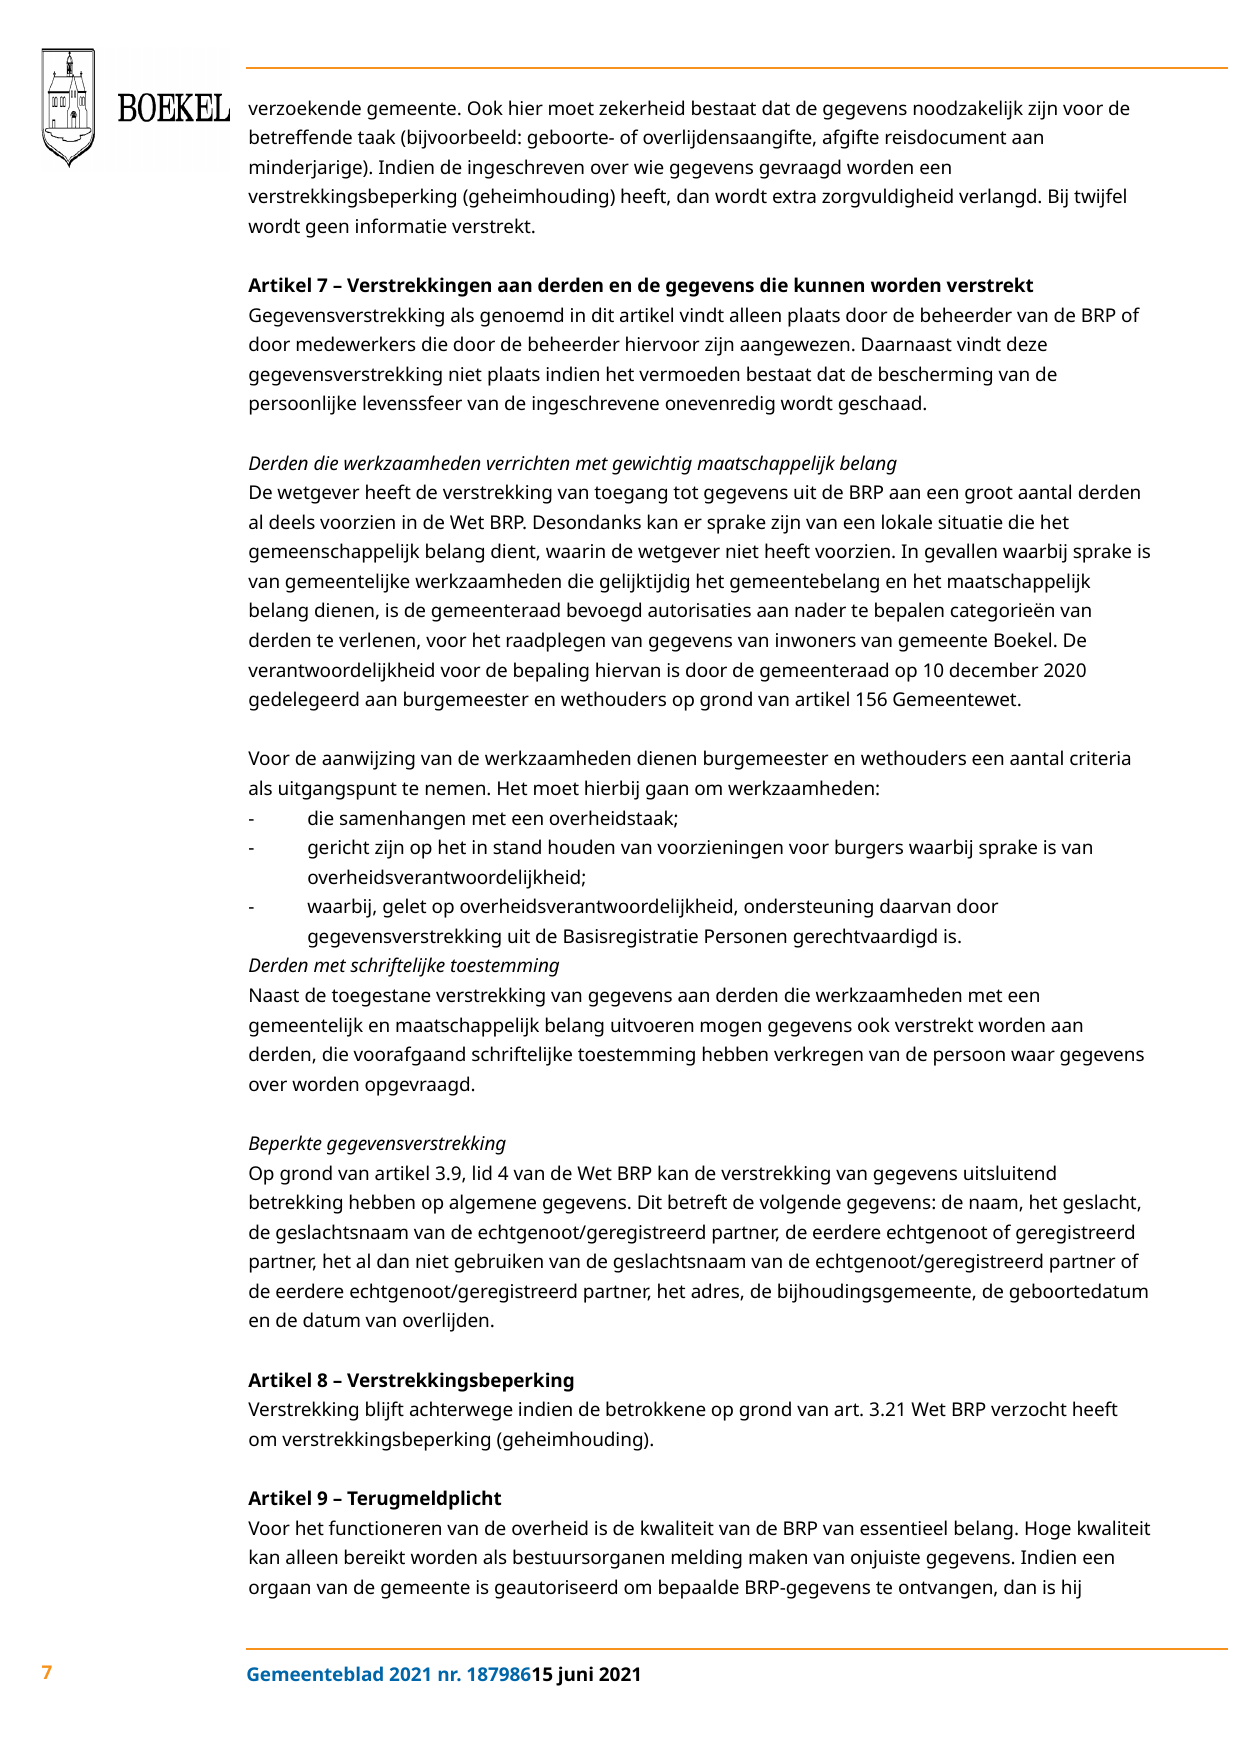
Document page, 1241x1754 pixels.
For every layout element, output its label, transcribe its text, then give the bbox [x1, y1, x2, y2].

text Verstrekking blijft achterwege indien de betrokkene op grond van art. 3.21 Wet BRP verzocht heeft om verstrekkingsbeperking (geheimhouding). [248, 1396, 1152, 1452]
text Naast de toegestane verstrekking van gegevens aan derden die werkzaamheden met een gemeentelijk en maatschappelijk belang uitvoeren mogen gegevens ook verstrekt worden aan derden, die voorafgaand schriftelijke toestemming hebben verkregen van de persoon waar gegevens over worden opgevraagd. [248, 982, 1152, 1097]
text Voor de aanwijzing van de werkzaamheden dienen burgemeester en wethouders een aantal criteria als uitgangspunt te nemen. Het moet hierbij gaan om werkzaamheden: [248, 746, 1152, 801]
list die samenhangen met een overheidstaak; [248, 805, 1152, 831]
text De wetgever heeft de verstrekking van toegang tot gegevens uit de BRP aan een groot aantal derden al deels voorzien in de Wet BRP. Desondanks kan er sprake zijn van een lokale situatie die het gemeenschappelijk belang dient, waarin de wetgever niet heeft voorzien. In gevallen waarbij sprake is van gemeentelijke werkzaamheden die gelijktijdig het gemeentebelang en het maatschappelijk belang dienen, is de gemeenteraad bevoegd autorisaties aan nader te bepalen categorieën van derden te verlenen, voor het raadplegen van gegevens van inwoners van gemeente Boekel. De verantwoordelijkheid voor de bepaling hiervan is door de gemeenteraad op 10 december 2020 gedelegeerd aan burgemeester en wethouders op grond van artikel 156 Gemeentewet. [248, 479, 1152, 712]
text Beperkte gegevensverstrekking [248, 1130, 1152, 1156]
text Derden die werkzaamheden verrichten met gewichtig maatschappelijk belang [248, 450, 1152, 476]
text verzoekende gemeente. Ook hier moet zekerheid bestaat dat de gegevens noodzakelijk zijn voor de betreffende taak (bijvoorbeeld: geboorte- of overlijdensaangifte, afgifte reisdocument aan minderjarige). Indien de ingeschreven over wie gegevens gevraagd worden een verstrekkingsbeperking (geheimhouding) heeft, dan wordt extra zorgvuldigheid verlangd. Bij twijfel wordt geen informatie verstrekt. [248, 95, 1152, 239]
picture [41, 47, 231, 172]
list waarbij, gelet op overheidsverantwoordelijkheid, ondersteuning daarvan door gegevensverstrekking uit de Basisregistratie Personen gerechtvaardigd is. [248, 893, 1152, 949]
text Op grond van artikel 3.9, lid 4 van de Wet BRP kan de verstrekking van gegevens uitsluitend betrekking hebben op algemene gegevens. Dit betreft de volgende gegevens: de naam, het geslacht, de geslachtsnaam van de echtgenoot/geregistreerd partner, de eerdere echtgenoot of geregistreerd partner, het al dan niet gebruiken van de geslachtsnaam van de echtgenoot/geregistreerd partner of de eerdere echtgenoot/geregistreerd partner, het adres, de bijhoudingsgemeente, de geboortedatum en de datum van overlijden. [248, 1160, 1152, 1333]
text Artikel 9 – Terugmeldplicht [248, 1485, 1152, 1511]
text Derden met schriftelijke toestemming [248, 953, 1152, 978]
list gericht zijn op het in stand houden van voorzieningen voor burgers waarbij sprake is van overheidsverantwoordelijkheid; [248, 834, 1152, 890]
text Gegevensverstrekking als genoemd in dit artikel vindt alleen plaats door de beheerder van de BRP of door medewerkers die door de beheerder hiervoor zijn aangewezen. Daarnaast vindt deze gegevensverstrekking niet plaats indien het vermoeden bestaat dat de bescherming van de persoonlijke levenssfeer van de ingeschrevene onevenredig wordt geschaad. [248, 302, 1152, 416]
text Artikel 7 – Verstrekkingen aan derden en de gegevens die kunnen worden verstrekt [248, 272, 1152, 298]
text Artikel 8 – Verstrekkingsbeperking [248, 1367, 1152, 1393]
text Voor het functioneren van de overheid is de kwaliteit van de BRP van essentieel belang. Hoge kwaliteit kan alleen bereikt worden als bestuursorganen melding maken van onjuiste gegevens. Indien een orgaan van de gemeente is geautoriseerd om bepaalde BRP-gegevens te ontvangen, dan is hij [248, 1515, 1152, 1600]
